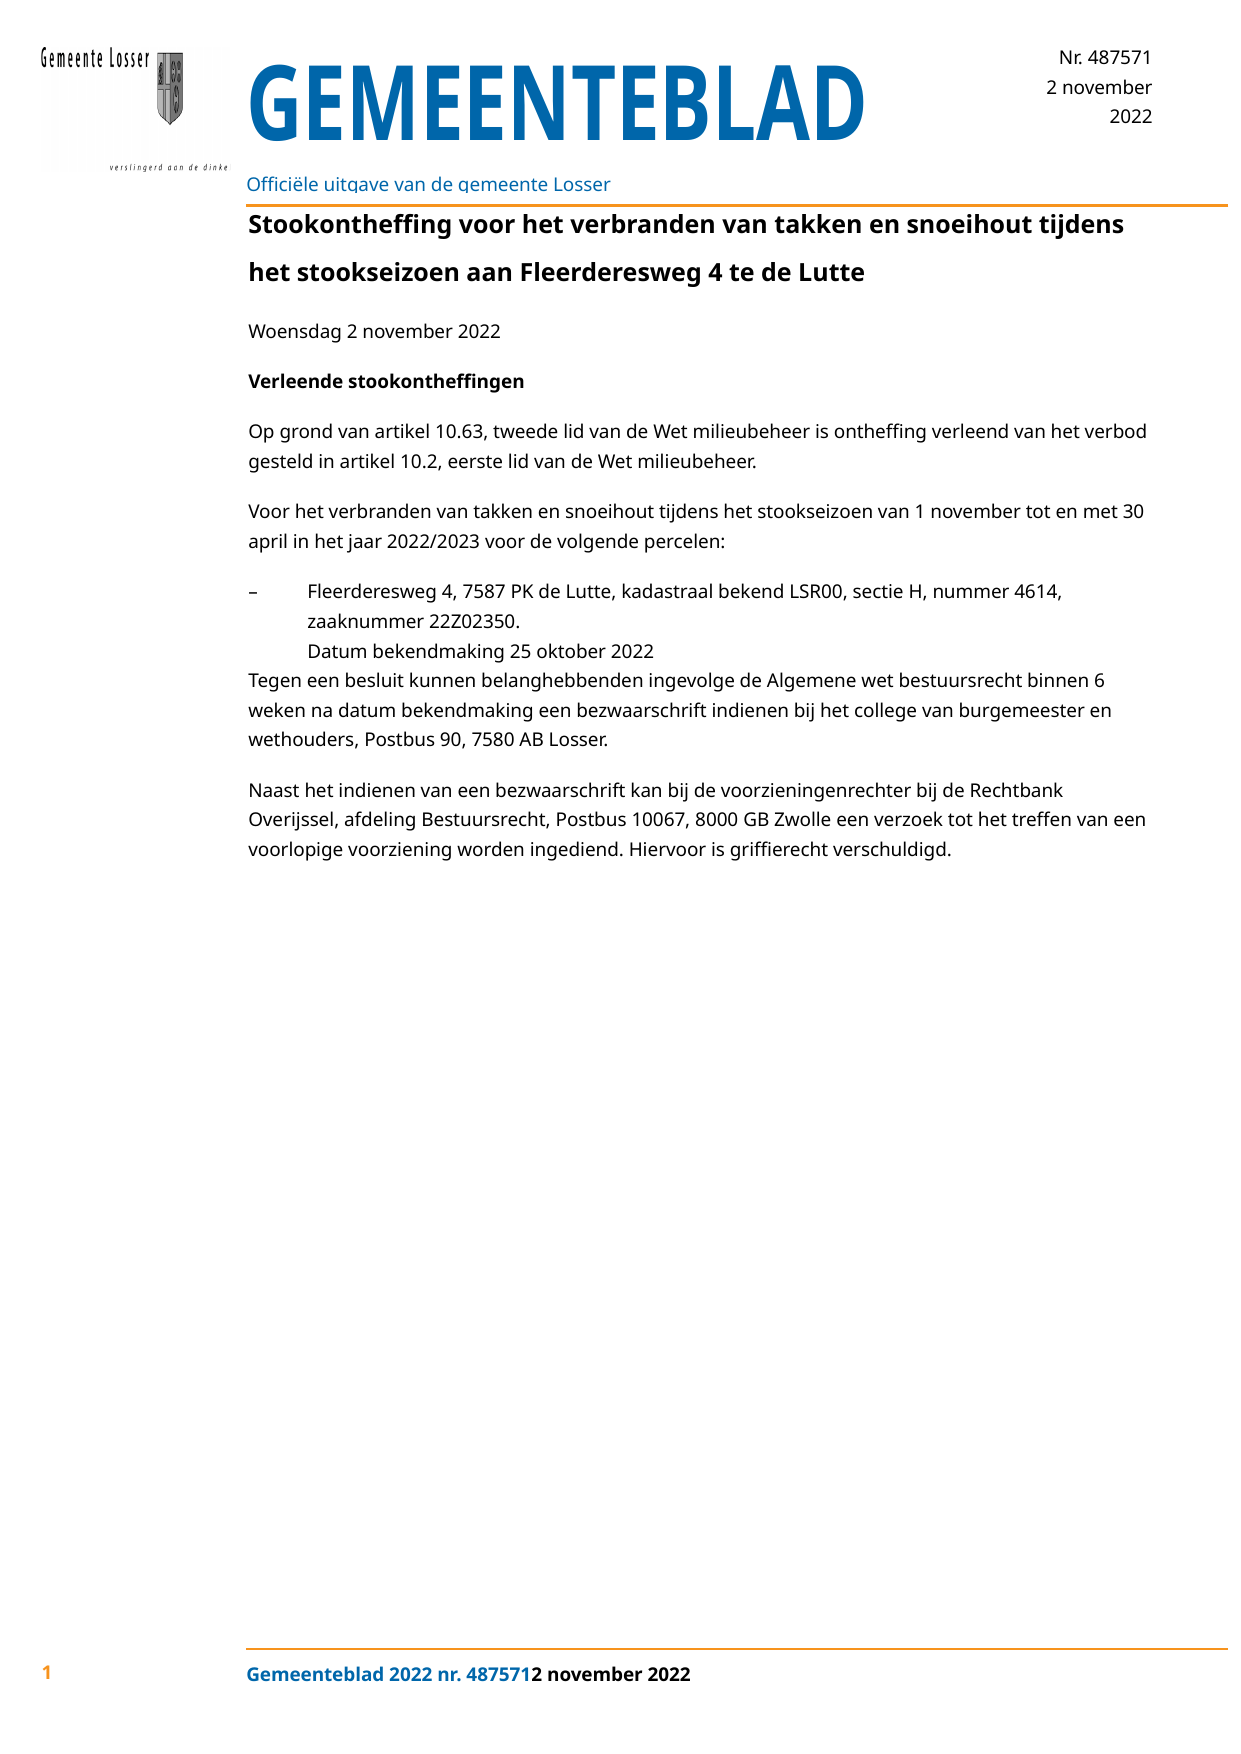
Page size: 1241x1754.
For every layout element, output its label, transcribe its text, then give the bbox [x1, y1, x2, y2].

list Datum bekendmaking 25 oktober 2022 [248, 638, 1152, 664]
text Voor het verbranden van takken en snoeihout tijdens het stookseizoen van 1 november tot en met 30 april in het jaar 2022/2023 voor de volgende percelen: [248, 499, 1152, 554]
text Naast het indienen van een bezwaarschrift kan bij de voorzieningenrechter bij de Rechtbank Overijssel, afdeling Bestuursrecht, Postbus 10067, 8000 GB Zwolle een verzoek tot het treffen van een voorlopige voorziening worden ingediend. Hiervoor is griffierecht verschuldigd. [248, 777, 1152, 862]
text Tegen een besluit kunnen belanghebbenden ingevolge de Algemene wet bestuursrecht binnen 6 weken na datum bekendmaking een bezwaarschrift indienen bij het college van burgemeester en wethouders, Postbus 90, 7580 AB Losser. [248, 667, 1152, 752]
text Woensdag 2 november 2022 [248, 318, 1152, 344]
picture [41, 47, 231, 172]
list Fleerderesweg 4, 7587 PK de Lutte, kadastraal bekend LSR00, sectie H, nummer 4614, zaaknummer 22Z02350. [248, 579, 1152, 634]
text Op grond van artikel 10.63, tweede lid van de Wet milieubeheer is ontheffing verleend van het verbod gesteld in artikel 10.2, eerste lid van de Wet milieubeheer. [248, 419, 1152, 474]
text Verleende stookontheffingen [248, 368, 1152, 394]
text Stookontheffing voor het verbranden van takken en snoeihout tijdens het stookseizoen aan Fleerderesweg 4 te de Lutte [248, 207, 1152, 288]
